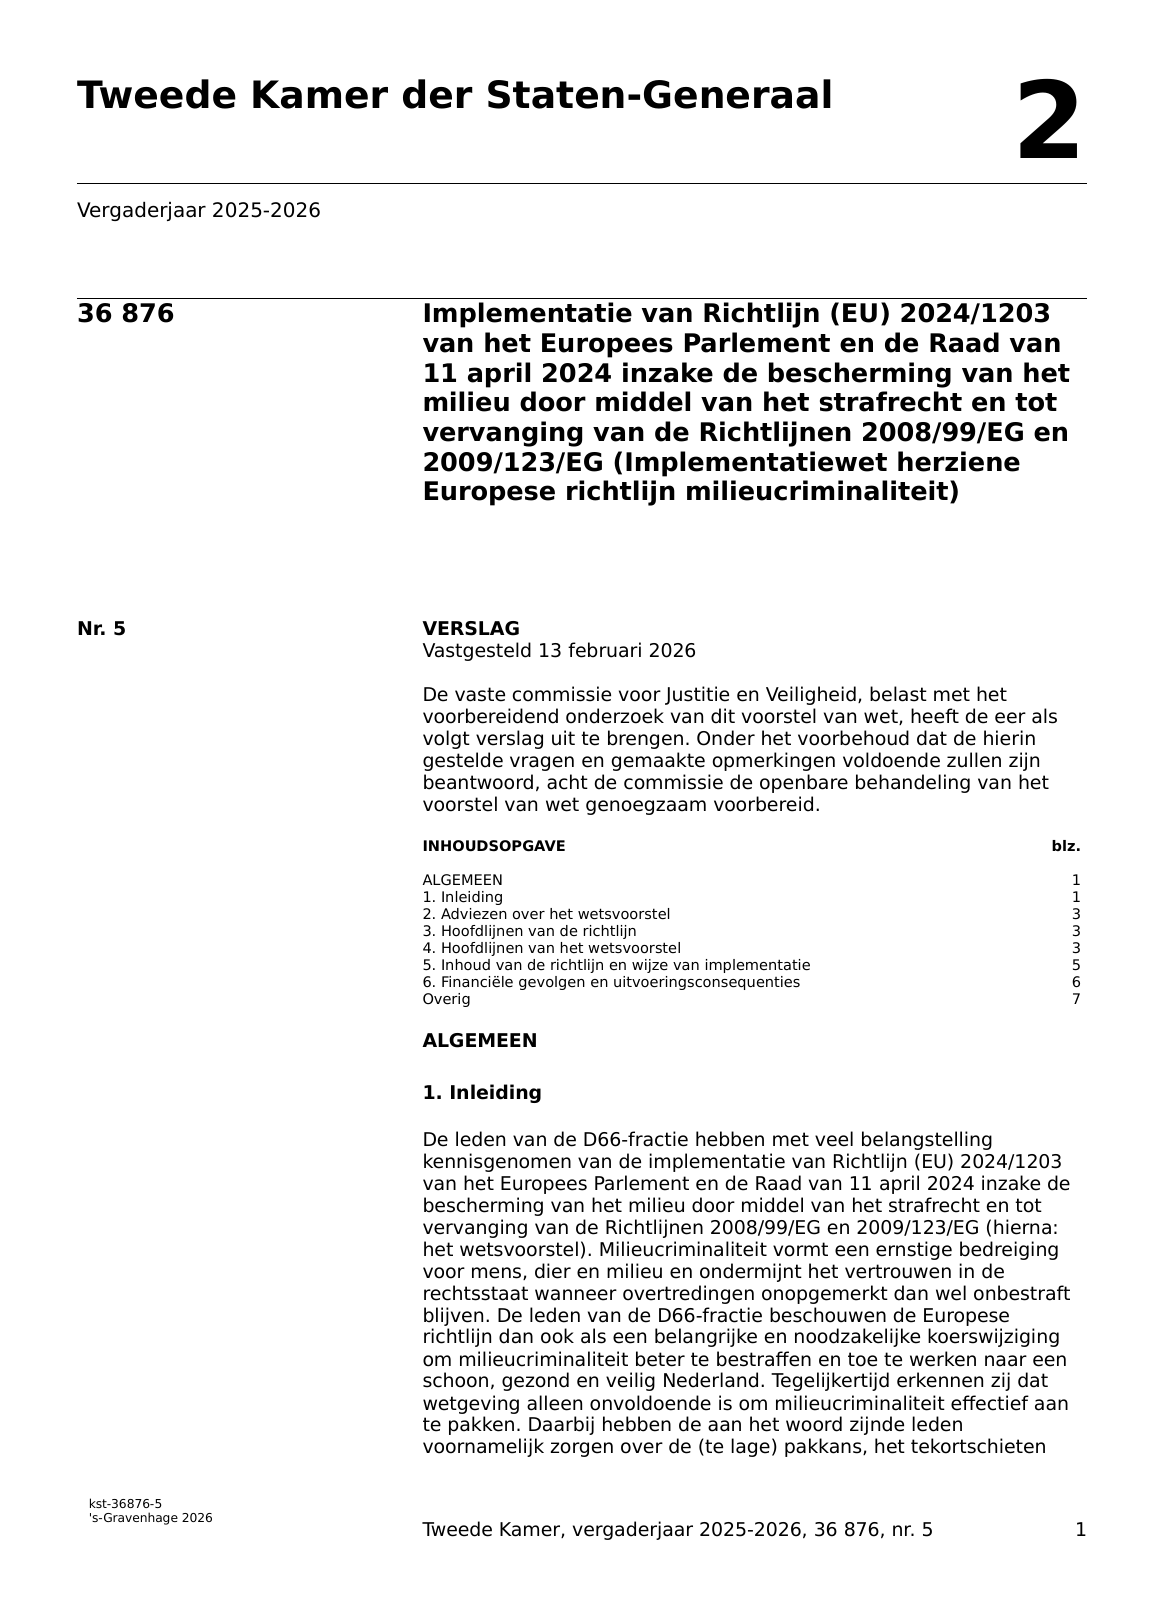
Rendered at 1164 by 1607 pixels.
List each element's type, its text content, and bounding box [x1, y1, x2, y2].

subtitle 1. Inleiding [422, 1082, 1087, 1104]
table_header Tweede Kamer der Staten-Generaal [77, 59, 886, 183]
table_cell [422, 855, 1013, 872]
table_header 2 [886, 59, 1087, 183]
table_cell Overig [422, 991, 1013, 1007]
table_cell Vergaderjaar 2025-2026 [77, 184, 1087, 298]
subtitle ALGEMEEN [422, 1030, 1087, 1052]
text kst-36876-5 [88, 1497, 323, 1511]
table_cell 4. Hoofdlijnen van het wetsvoorstel [422, 940, 1013, 957]
table_cell [1013, 855, 1087, 872]
table_cell 6 [1013, 974, 1087, 991]
text De vaste commissie voor Justitie en Veiligheid, belast met het voorbereidend onderzoek van dit voorstel van wet, heeft de eer als volgt verslag uit te brengen. Onder het voorbehoud dat de hierin gestelde vragen en gemaakte opmerkingen voldoende zullen zijn beantwoord, acht de commissie de openbare behandeling van het voorstel van wet genoegzaam voorbereid. [422, 684, 1087, 816]
table_cell 6. Financiële gevolgen en uitvoeringsconsequenties [422, 974, 1013, 991]
text 's-Gravenhage 2026 [88, 1511, 323, 1525]
table_cell 5. Inhoud van de richtlijn en wijze van implementatie [422, 957, 1013, 973]
table_cell 1 [1013, 872, 1087, 889]
subtitle Nr. 5 VERSLAG [77, 618, 1087, 640]
table_cell 3 [1013, 923, 1087, 939]
table_cell 3 [1013, 940, 1087, 957]
table_cell ALGEMEEN [422, 872, 1013, 889]
table_header INHOUDSOPGAVE [422, 838, 1013, 855]
text De leden van de D66-fractie hebben met veel belangstelling kennisgenomen van de implementatie van Richtlijn (EU) 2024/1203 van het Europees Parlement en de Raad van 11 april 2024 inzake de bescherming van het milieu door middel van het strafrecht en tot vervanging van de Richtlijnen 2008/99/EG en 2009/123/EG (hierna: het wetsvoorstel). Milieucriminaliteit vormt een ernstige bedreiging voor mens, dier en milieu en ondermijnt het vertrouwen in de rechtsstaat wanneer overtredingen onopgemerkt dan wel onbestraft blijven. De leden van de D66-fractie beschouwen de Europese richtlijn dan ook als een belangrijke en noodzakelijke koerswijziging om milieucriminaliteit beter te bestraffen en toe te werken naar een schoon, gezond en veilig Nederland. Tegelijkertijd erkennen zij dat wetgeving alleen onvoldoende is om milieucriminaliteit effectief aan te pakken. Daarbij hebben de aan het woord zijnde leden voornamelijk zorgen over de (te lage) pakkans, het tekortschieten [422, 1129, 1087, 1458]
table_header blz. [1013, 838, 1087, 855]
table_cell 1 [1013, 889, 1087, 906]
table_cell 5 [1013, 957, 1087, 973]
table_cell 7 [1013, 991, 1087, 1007]
table_cell 3 [1013, 906, 1087, 923]
text Vastgesteld 13 februari 2026 [422, 640, 1087, 662]
table_cell 1. Inleiding [422, 889, 1013, 906]
subtitle 36 876 Implementatie van Richtlijn (EU) 2024/1203 van het Europees Parlement en de Raad van 11 april 2024 inzake de bescherming van het milieu door middel van het strafrecht en tot vervanging van de Richtlijnen 2008/99/EG en 2009/123/EG (Implementatiewet herziene Europese richtlijn milieucriminaliteit) [77, 299, 1087, 507]
table_cell 3. Hoofdlijnen van de richtlijn [422, 923, 1013, 939]
table_cell 2. Adviezen over het wetsvoorstel [422, 906, 1013, 923]
